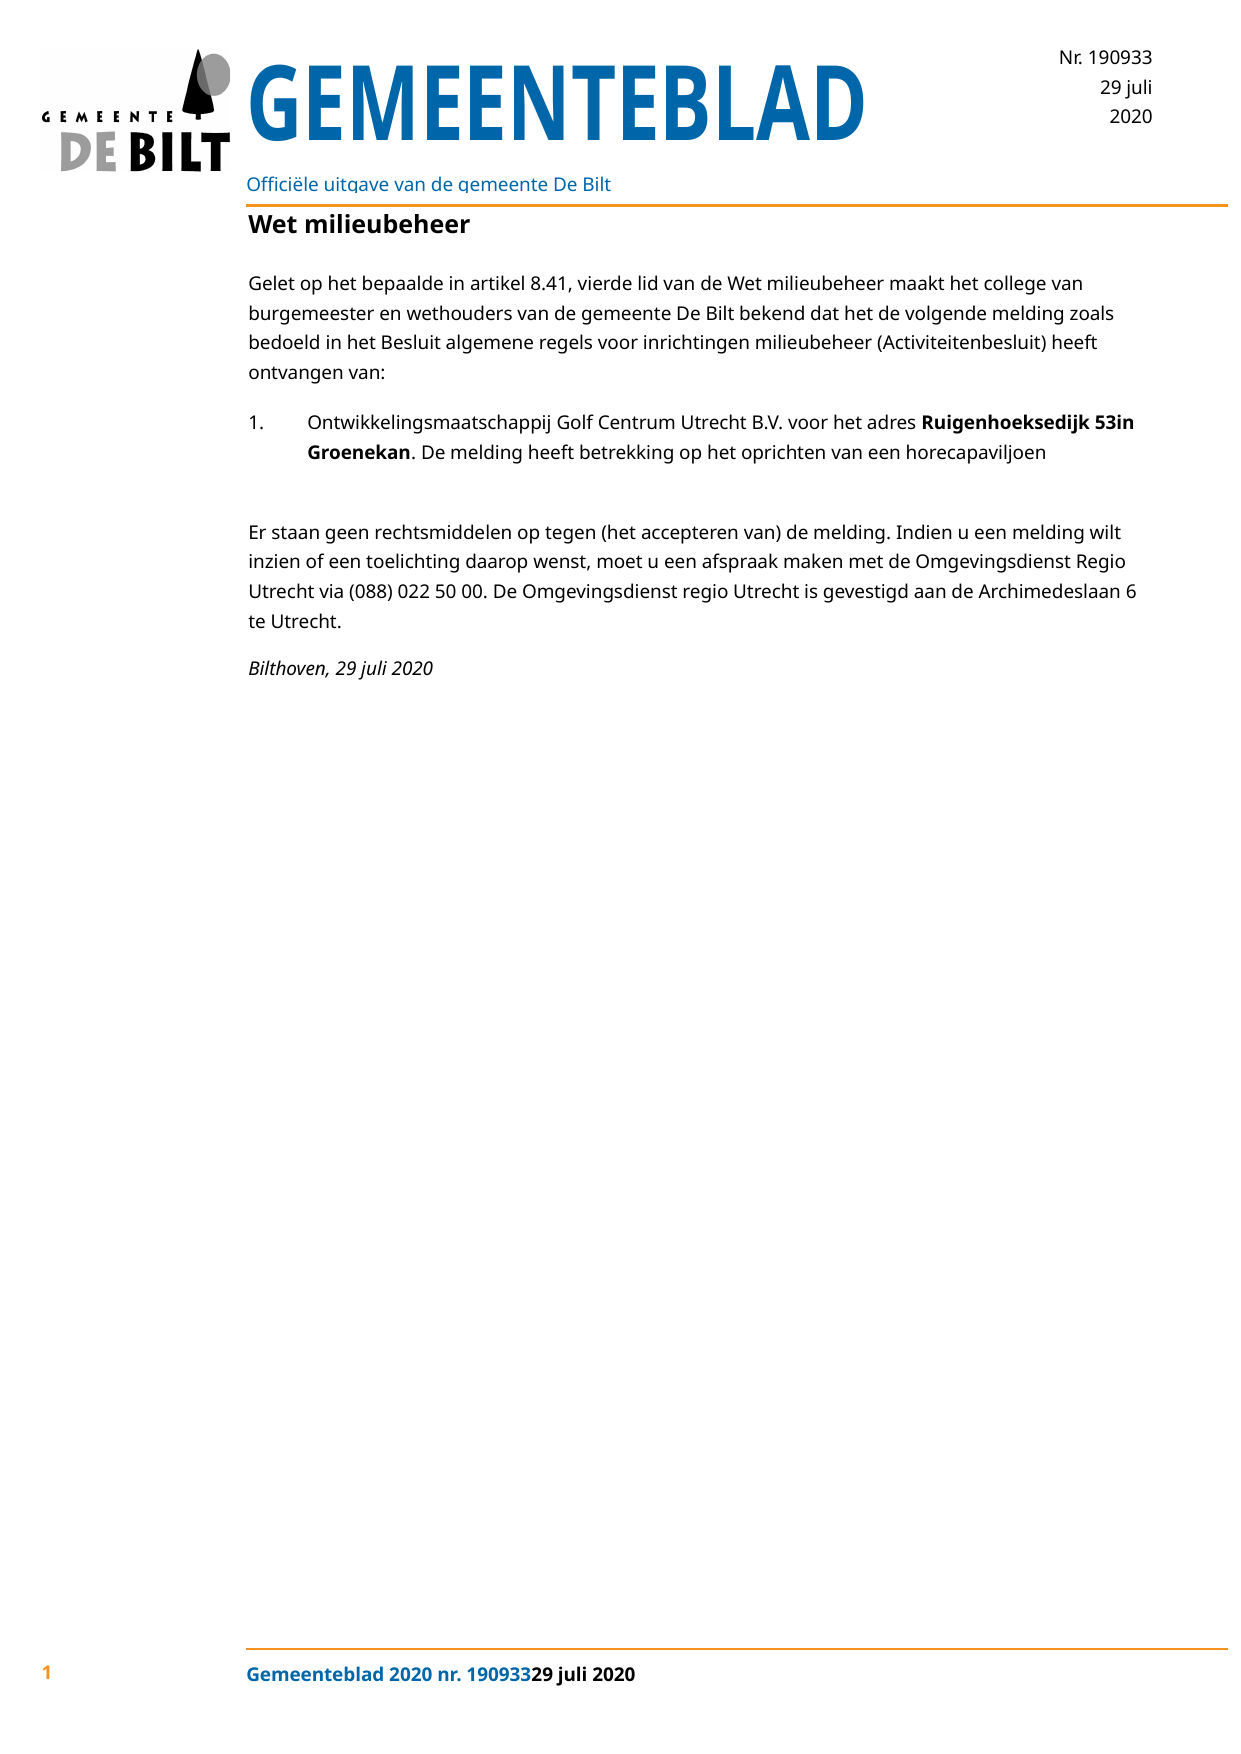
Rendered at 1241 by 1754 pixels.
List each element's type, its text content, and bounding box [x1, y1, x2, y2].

text Er staan geen rechtsmiddelen op tegen (het accepteren van) de melding. Indien u een melding wilt inzien of een toelichting daarop wenst, moet u een afspraak maken met de Omgevingsdienst Regio Utrecht via (088) 022 50 00. De Omgevingsdienst regio Utrecht is gevestigd aan de Archimedeslaan 6 te Utrecht. [248, 519, 1152, 633]
text Gelet op het bepaalde in artikel 8.41, vierde lid van de Wet milieubeheer maakt het college van burgemeester en wethouders van de gemeente De Bilt bekend dat het de volgende melding zoals bedoeld in het Besluit algemene regels voor inrichtingen milieubeheer (Activiteitenbesluit) heeft ontvangen van: [248, 270, 1152, 385]
picture [41, 47, 231, 172]
text Wet milieubeheer [248, 207, 1152, 241]
text Bilthoven, 29 juli 2020 [248, 656, 1152, 681]
list Ontwikkelingsmaatschappij Golf Centrum Utrecht B.V. voor het adres Ruigenhoeksedijk 53in Groenekan. De melding heeft betrekking op het oprichten van een horecapaviljoen [248, 409, 1152, 465]
